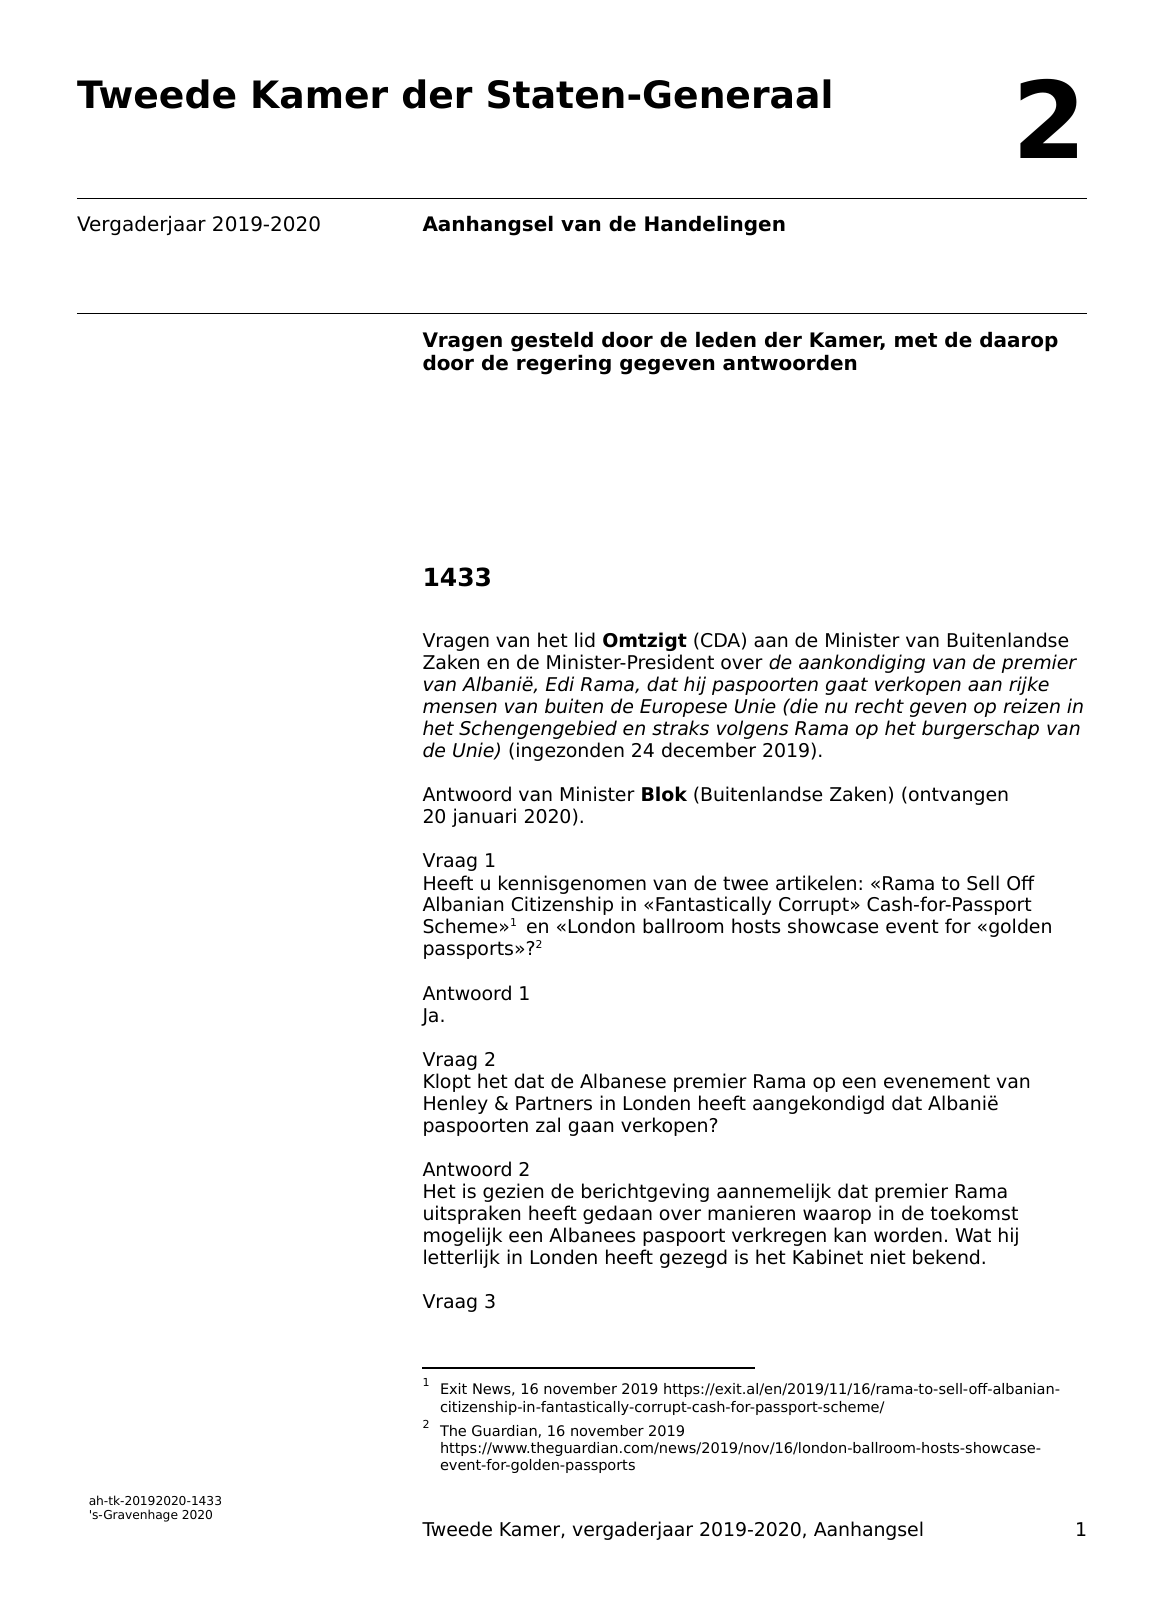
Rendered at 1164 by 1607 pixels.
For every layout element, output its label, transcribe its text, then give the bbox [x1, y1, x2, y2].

text Klopt het dat de Albanese premier Rama op een evenement van Henley & Partners in Londen heeft aangekondigd dat Albanië paspoorten zal gaan verkopen? [422, 1071, 1087, 1137]
text Antwoord 2 [422, 1159, 1087, 1181]
table_cell Vragen gesteld door de leden der Kamer, met de daarop door de regering gegeven antwoorden [422, 314, 1087, 375]
text 1433 [422, 563, 1087, 592]
text Het is gezien de berichtgeving aannemelijk dat premier Rama uitspraken heeft gedaan over manieren waarop in de toekomst mogelijk een Albanees paspoort verkregen kan worden. Wat hij letterlijk in Londen heeft gezegd is het Kabinet niet bekend. [422, 1181, 1087, 1269]
text The Guardian, 16 november 2019 https://www.theguardian.com/news/2019/nov/16/london-ballroom-hosts-showcase-event-for-golden-passports [422, 1418, 1087, 1474]
table_cell Aanhangsel van de Handelingen [422, 199, 1087, 313]
table_cell [77, 314, 422, 375]
text Exit News, 16 november 2019 https://exit.al/en/2019/11/16/rama-to-sell-off-albanian-citizenship-in-fantastically-corrupt-cash-for-passport-scheme/ [422, 1377, 1087, 1416]
text Vraag 2 [422, 1049, 1087, 1071]
text Antwoord 1 [422, 982, 1087, 1004]
text Vraag 3 [422, 1291, 1087, 1313]
text Heeft u kennisgenomen van de twee artikelen: «Rama to Sell Off Albanian Citizenship in «Fantastically Corrupt» Cash-for-Passport Scheme» en «London ballroom hosts showcase event for «golden passports»? [422, 872, 1087, 960]
table_cell Vergaderjaar 2019-2020 [77, 199, 422, 313]
text Ja. [422, 1004, 1087, 1026]
table_header 2 [886, 59, 1087, 198]
text Vragen van het lid Omtzigt (CDA) aan de Minister van Buitenlandse Zaken en de Minister-President over de aankondiging van de premier van Albanië, Edi Rama, dat hij paspoorten gaat verkopen aan rijke mensen van buiten de Europese Unie (die nu recht geven op reizen in het Schengengebied en straks volgens Rama op het burgerschap van de Unie) (ingezonden 24 december 2019). [422, 630, 1087, 762]
text 's-Gravenhage 2020 [88, 1508, 323, 1522]
table_header Tweede Kamer der Staten-Generaal [77, 59, 886, 198]
text Vraag 1 [422, 850, 1087, 872]
text Antwoord van Minister Blok (Buitenlandse Zaken) (ontvangen 20 januari 2020). [422, 784, 1087, 828]
text ah-tk-20192020-1433 [88, 1494, 323, 1508]
